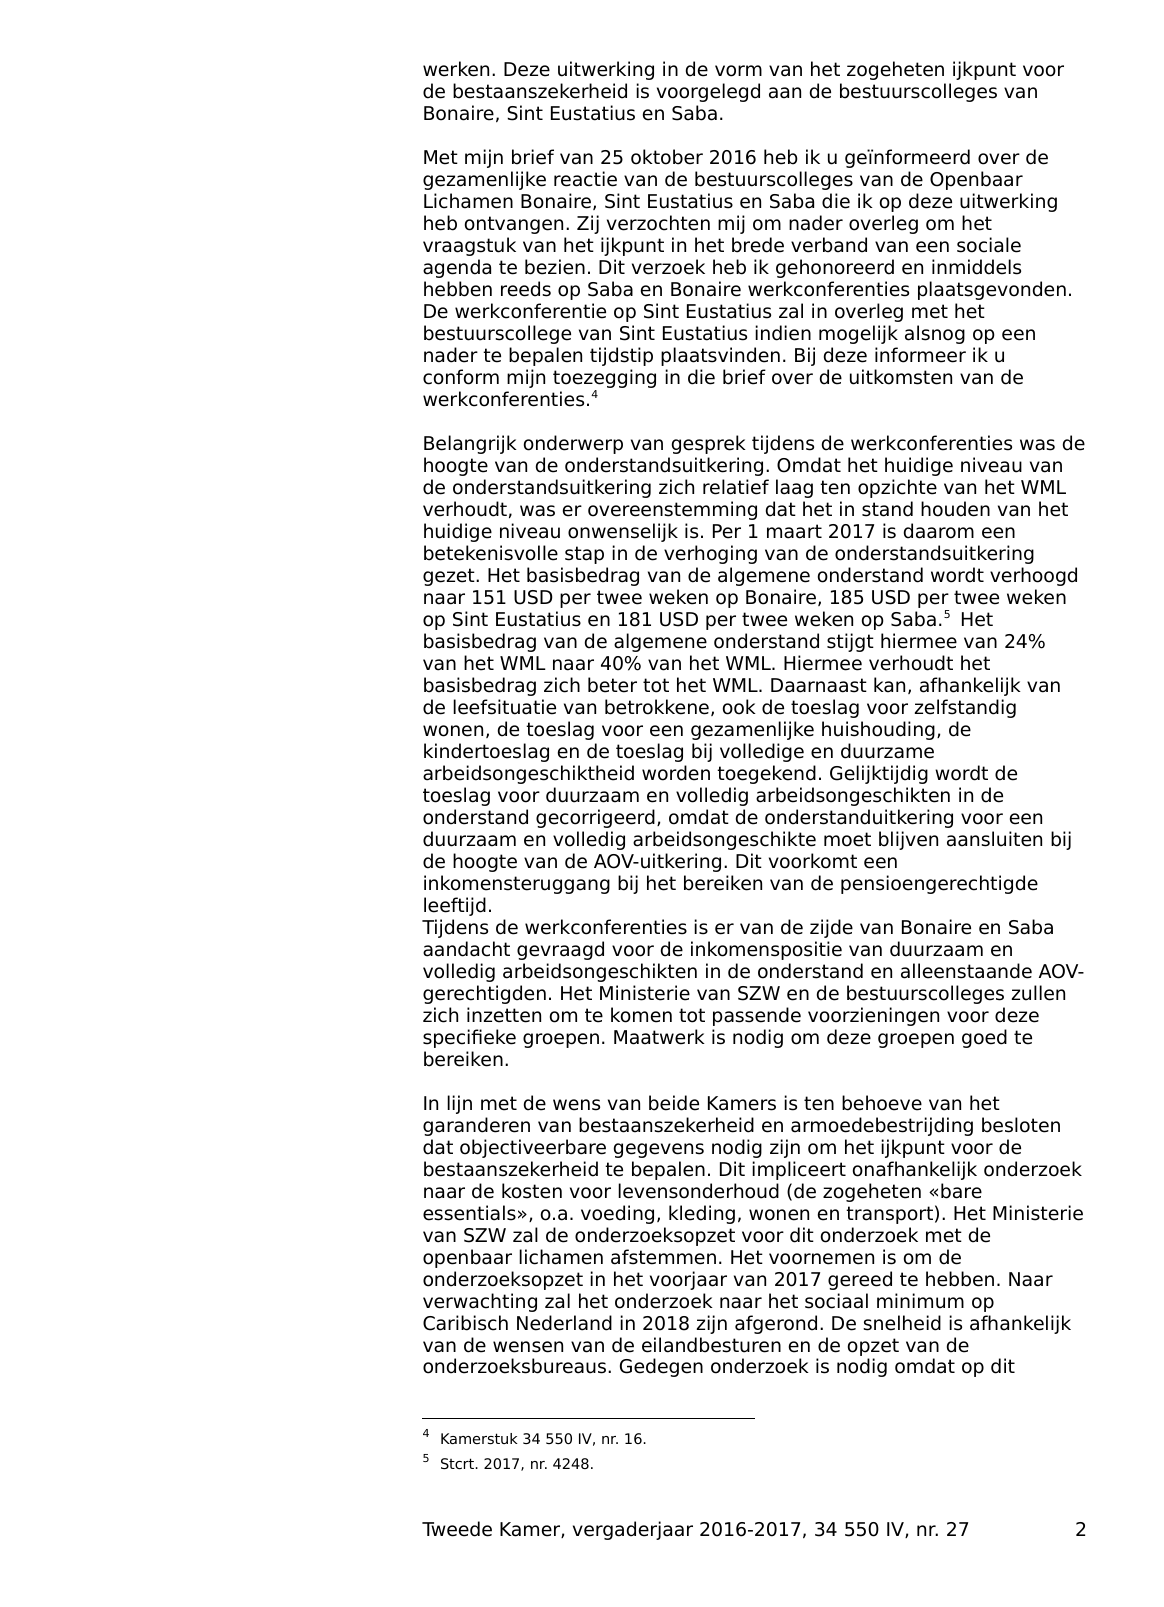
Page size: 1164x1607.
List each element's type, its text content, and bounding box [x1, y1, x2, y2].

text Stcrt. 2017, nr. 4248. [422, 1452, 1087, 1474]
text werken. Deze uitwerking in de vorm van het zogeheten ijkpunt voor de bestaanszekerheid is voorgelegd aan de bestuurscolleges van Bonaire, Sint Eustatius en Saba. [422, 59, 1087, 125]
text Met mijn brief van 25 oktober 2016 heb ik u geïnformeerd over de gezamenlijke reactie van de bestuurscolleges van de Openbaar Lichamen Bonaire, Sint Eustatius en Saba die ik op deze uitwerking heb ontvangen. Zij verzochten mij om nader overleg om het vraagstuk van het ijkpunt in het brede verband van een sociale agenda te bezien. Dit verzoek heb ik gehonoreerd en inmiddels hebben reeds op Saba en Bonaire werkconferenties plaatsgevonden. De werkconferentie op Sint Eustatius zal in overleg met het bestuurscollege van Sint Eustatius indien mogelijk alsnog op een nader te bepalen tijdstip plaatsvinden. Bij deze informeer ik u conform mijn toezegging in die brief over de uitkomsten van de werkconferenties. [422, 147, 1087, 411]
text Tijdens de werkconferenties is er van de zijde van Bonaire en Saba aandacht gevraagd voor de inkomenspositie van duurzaam en volledig arbeidsongeschikten in de onderstand en alleenstaande AOV-gerechtigden. Het Ministerie van SZW en de bestuurscolleges zullen zich inzetten om te komen tot passende voorzieningen voor deze specifieke groepen. Maatwerk is nodig om deze groepen goed te bereiken. [422, 917, 1087, 1071]
text Belangrijk onderwerp van gesprek tijdens de werkconferenties was de hoogte van de onderstandsuitkering. Omdat het huidige niveau van de onderstandsuitkering zich relatief laag ten opzichte van het WML verhoudt, was er overeenstemming dat het in stand houden van het huidige niveau onwenselijk is. Per 1 maart 2017 is daarom een betekenisvolle stap in de verhoging van de onderstandsuitkering gezet. Het basisbedrag van de algemene onderstand wordt verhoogd naar 151 USD per twee weken op Bonaire, 185 USD per twee weken op Sint Eustatius en 181 USD per twee weken op Saba. Het basisbedrag van de algemene onderstand stijgt hiermee van 24% van het WML naar 40% van het WML. Hiermee verhoudt het basisbedrag zich beter tot het WML. Daarnaast kan, afhankelijk van de leefsituatie van betrokkene, ook de toeslag voor zelfstandig wonen, de toeslag voor een gezamenlijke huishouding, de kindertoeslag en de toeslag bij volledige en duurzame arbeidsongeschiktheid worden toegekend. Gelijktijdig wordt de toeslag voor duurzaam en volledig arbeidsongeschikten in de onderstand gecorrigeerd, omdat de onderstanduitkering voor een duurzaam en volledig arbeidsongeschikte moet blijven aansluiten bij de hoogte van de AOV-uitkering. Dit voorkomt een inkomensteruggang bij het bereiken van de pensioengerechtigde leeftijd. [422, 433, 1087, 917]
text In lijn met de wens van beide Kamers is ten behoeve van het garanderen van bestaanszekerheid en armoedebestrijding besloten dat objectiveerbare gegevens nodig zijn om het ijkpunt voor de bestaanszekerheid te bepalen. Dit impliceert onafhankelijk onderzoek naar de kosten voor levensonderhoud (de zogeheten «bare essentials», o.a. voeding, kleding, wonen en transport). Het Ministerie van SZW zal de onderzoeksopzet voor dit onderzoek met de openbaar lichamen afstemmen. Het voornemen is om de onderzoeksopzet in het voorjaar van 2017 gereed te hebben. Naar verwachting zal het onderzoek naar het sociaal minimum op Caribisch Nederland in 2018 zijn afgerond. De snelheid is afhankelijk van de wensen van de eilandbesturen en de opzet van de onderzoeksbureaus. Gedegen onderzoek is nodig omdat op dit [422, 1093, 1087, 1378]
text Kamerstuk 34 550 IV, nr. 16. [422, 1427, 1087, 1449]
